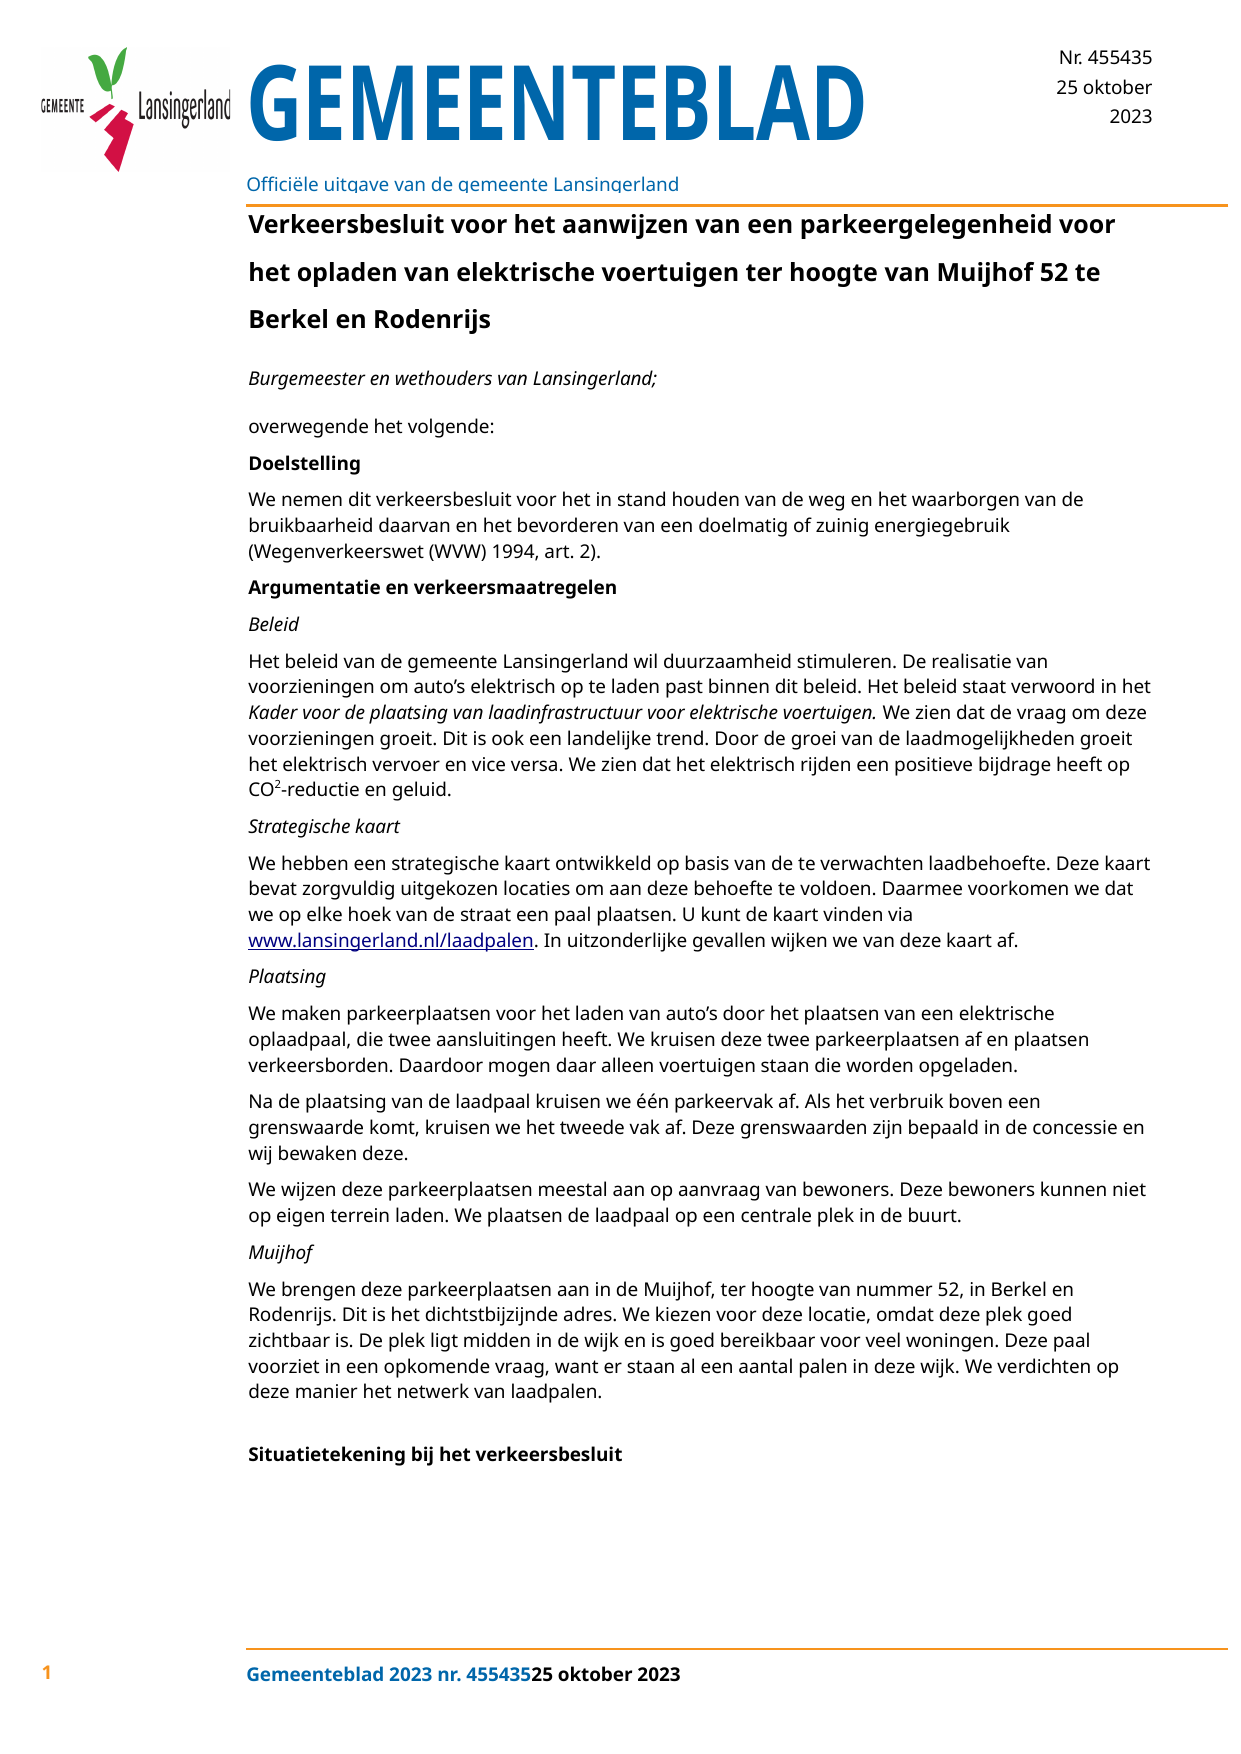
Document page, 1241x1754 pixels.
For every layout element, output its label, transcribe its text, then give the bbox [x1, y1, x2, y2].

text Na de plaatsing van de laadpaal kruisen we één parkeervak af. Als het verbruik boven een grenswaarde komt, kruisen we het tweede vak af. Deze grenswaarden zijn bepaald in de concessie en wij bewaken deze. [248, 1088, 1152, 1166]
text We nemen dit verkeersbesluit voor het in stand houden van de weg en het waarborgen van de bruikbaarheid daarvan en het bevorderen van een doelmatig of zuinig energiegebruik (Wegenverkeerswet (WVW) 1994, art. 2). [248, 486, 1152, 564]
text Plaatsing [248, 964, 1152, 989]
text Doelstelling [248, 450, 1152, 476]
picture [41, 47, 231, 172]
text overwegende het volgende: [248, 413, 1152, 439]
text Verkeersbesluit voor het aanwijzen van een parkeergelegenheid voor het opladen van elektrische voertuigen ter hoogte van Muijhof 52 te Berkel en Rodenrijs [248, 207, 1152, 336]
text Situatietekening bij het verkeersbesluit [248, 1441, 1152, 1467]
text Strategische kaart [248, 813, 1152, 839]
text Muijhof [248, 1239, 1152, 1265]
text We wijzen deze parkeerplaatsen meestal aan op aanvraag van bewoners. Deze bewoners kunnen niet op eigen terrein laden. We plaatsen de laadpaal op een centrale plek in de buurt. [248, 1177, 1152, 1228]
text Het beleid van de gemeente Lansingerland wil duurzaamheid stimuleren. De realisatie van voorzieningen om auto’s elektrisch op te laden past binnen dit beleid. Het beleid staat verwoord in het Kader voor de plaatsing van laadinfrastructuur voor elektrische voertuigen. We zien dat de vraag om deze voorzieningen groeit. Dit is ook een landelijke trend. Door de groei van de laadmogelijkheden groeit het elektrisch vervoer en vice versa. We zien dat het elektrisch rijden een positieve bijdrage heeft op CO2-reductie en geluid. [248, 648, 1152, 802]
text Beleid [248, 611, 1152, 637]
text Burgemeester en wethouders van Lansingerland; [248, 366, 1152, 391]
text We maken parkeerplaatsen voor het laden van auto’s door het plaatsen van een elektrische oplaadpaal, die twee aansluitingen heeft. We kruisen deze twee parkeerplaatsen af en plaatsen verkeersborden. Daardoor mogen daar alleen voertuigen staan die worden opgeladen. [248, 1000, 1152, 1078]
text We hebben een strategische kaart ontwikkeld op basis van de te verwachten laadbehoefte. Deze kaart bevat zorgvuldig uitgekozen locaties om aan deze behoefte te voldoen. Daarmee voorkomen we dat we op elke hoek van de straat een paal plaatsen. U kunt de kaart vinden via www.lansingerland.nl/laadpalen. In uitzonderlijke gevallen wijken we van deze kaart af. [248, 850, 1152, 953]
text Argumentatie en verkeersmaatregelen [248, 574, 1152, 600]
text We brengen deze parkeerplaatsen aan in de Muijhof, ter hoogte van nummer 52, in Berkel en Rodenrijs. Dit is het dichtstbijzijnde adres. We kiezen voor deze locatie, omdat deze plek goed zichtbaar is. De plek ligt midden in de wijk en is goed bereikbaar voor veel woningen. Deze paal voorziet in een opkomende vraag, want er staan al een aantal palen in deze wijk. We verdichten op deze manier het netwerk van laadpalen. [248, 1276, 1152, 1404]
